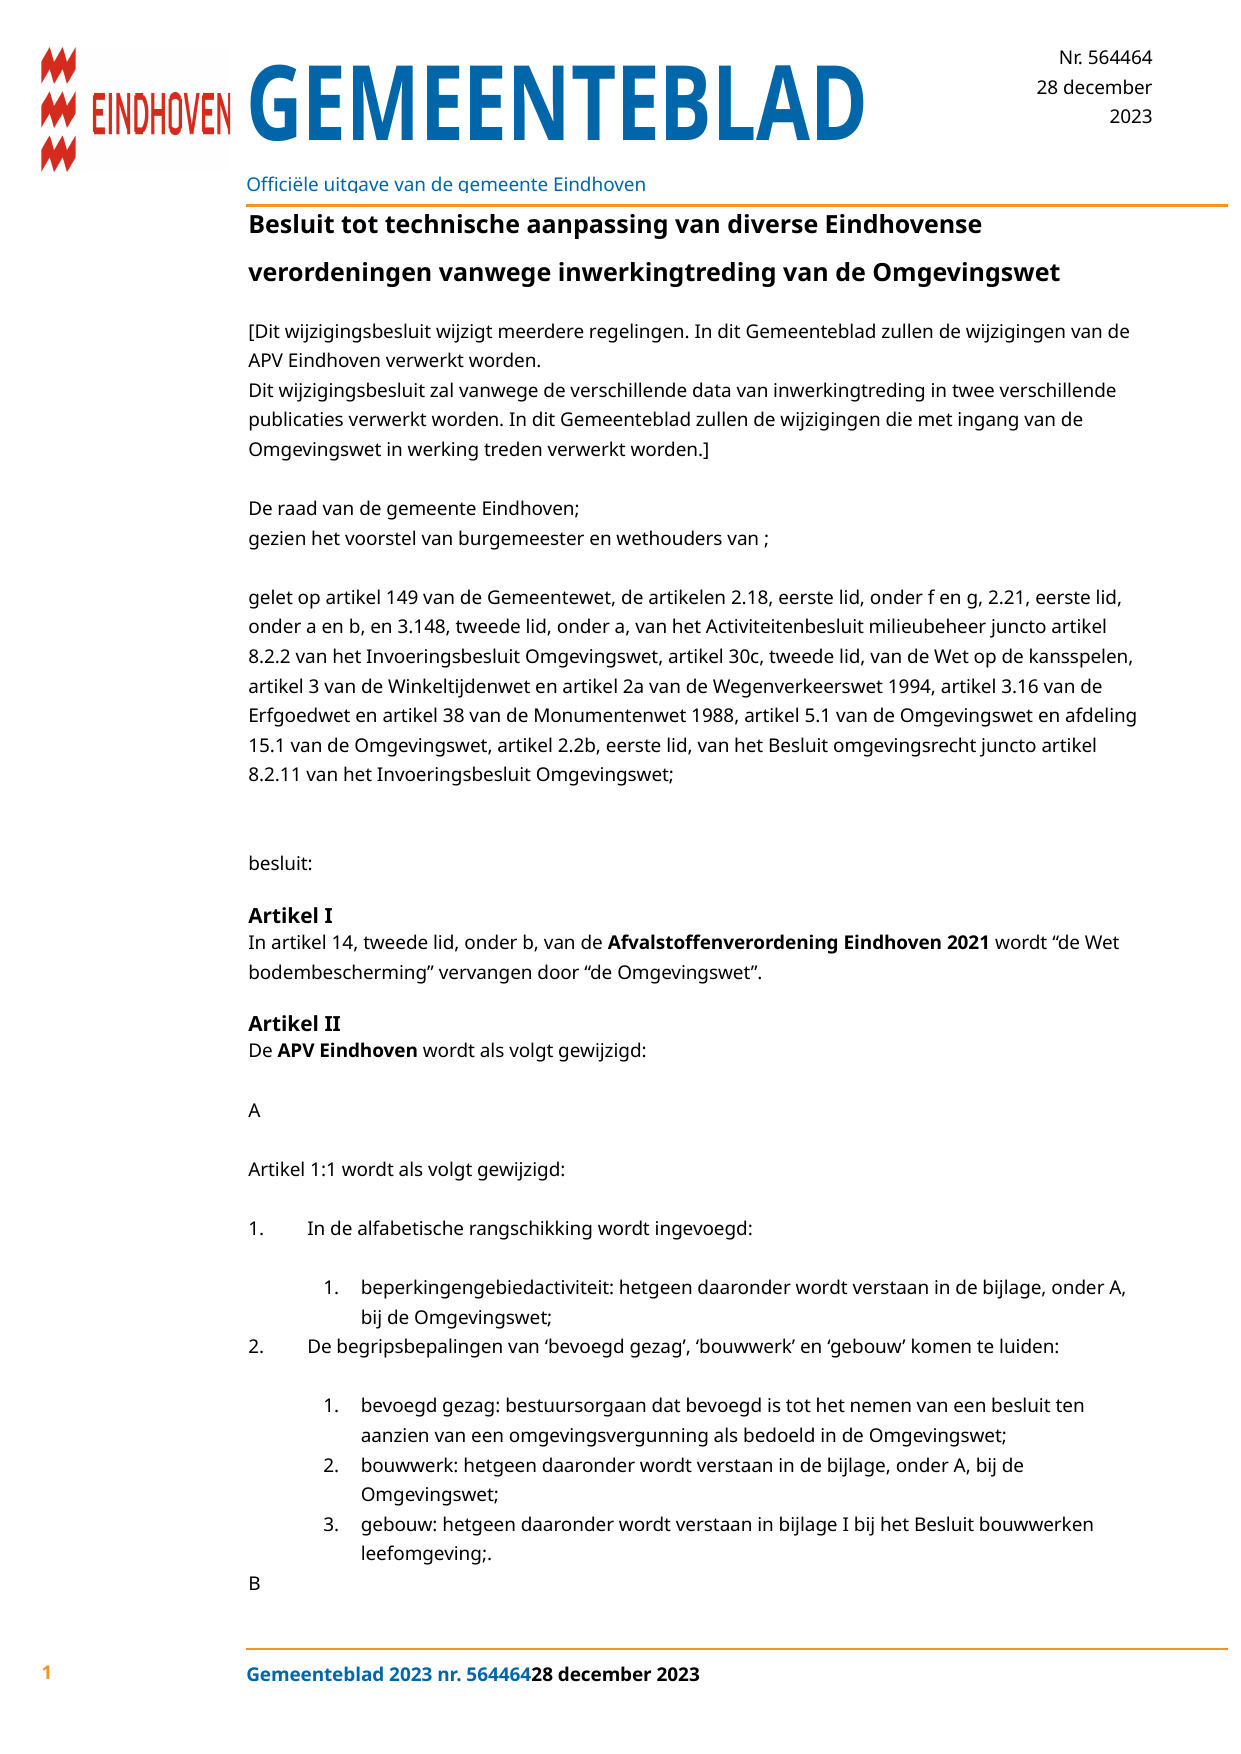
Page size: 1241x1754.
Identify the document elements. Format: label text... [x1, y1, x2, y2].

text Artikel I [248, 901, 1152, 929]
list gebouw: hetgeen daaronder wordt verstaan in bijlage I bij het Besluit bouwwerken leefomgeving;. [323, 1511, 1152, 1566]
text Artikel II [248, 1009, 1152, 1038]
list bouwwerk: hetgeen daaronder wordt verstaan in de bijlage, onder A, bij de Omgevingswet; [323, 1452, 1152, 1507]
list bevoegd gezag: bestuursorgaan dat bevoegd is tot het nemen van een besluit ten aanzien van een omgevingsvergunning als bedoeld in de Omgevingswet; [323, 1393, 1152, 1448]
picture [41, 47, 231, 172]
text De APV Eindhoven wordt als volgt gewijzigd: [248, 1038, 1152, 1063]
text De raad van de gemeente Eindhoven; [248, 495, 1152, 521]
text Besluit tot technische aanpassing van diverse Eindhovense verordeningen vanwege inwerkingtreding van de Omgevingswet [248, 207, 1152, 288]
text In artikel 14, tweede lid, onder b, van de Afvalstoffenverordening Eindhoven 2021 wordt “de Wet bodembescherming” vervangen door “de Omgevingswet”. [248, 929, 1152, 984]
text [Dit wijzigingsbesluit wijzigt meerdere regelingen. In dit Gemeenteblad zullen de wijzigingen van de APV Eindhoven verwerkt worden. [248, 318, 1152, 373]
list In de alfabetische rangschikking wordt ingevoegd: [248, 1215, 1152, 1241]
text B [248, 1570, 1152, 1596]
text A [248, 1097, 1152, 1123]
text gelet op artikel 149 van de Gemeentewet, de artikelen 2.18, eerste lid, onder f en g, 2.21, eerste lid, onder a en b, en 3.148, tweede lid, onder a, van het Activiteitenbesluit milieubeheer juncto artikel 8.2.2 van het Invoeringsbesluit Omgevingswet, artikel 30c, tweede lid, van de Wet op de kansspelen, artikel 3 van de Winkeltijdenwet en artikel 2a van de Wegenverkeerswet 1994, artikel 3.16 van de Erfgoedwet en artikel 38 van de Monumentenwet 1988, artikel 5.1 van de Omgevingswet en afdeling 15.1 van de Omgevingswet, artikel 2.2b, eerste lid, van het Besluit omgevingsrecht juncto artikel 8.2.11 van het Invoeringsbesluit Omgevingswet; [248, 584, 1152, 787]
text besluit: [248, 850, 1152, 876]
list De begripsbepalingen van ‘bevoegd gezag’, ‘bouwwerk’ en ‘gebouw’ komen te luiden: [248, 1333, 1152, 1359]
text Dit wijzigingsbesluit zal vanwege de verschillende data van inwerkingtreding in twee verschillende publicaties verwerkt worden. In dit Gemeenteblad zullen de wijzigingen die met ingang van de Omgevingswet in werking treden verwerkt worden.] [248, 377, 1152, 462]
list beperkingengebiedactiviteit: hetgeen daaronder wordt verstaan in de bijlage, onder A, bij de Omgevingswet; [323, 1274, 1152, 1330]
text gezien het voorstel van burgemeester en wethouders van ; [248, 525, 1152, 551]
text Artikel 1:1 wordt als volgt gewijzigd: [248, 1156, 1152, 1182]
